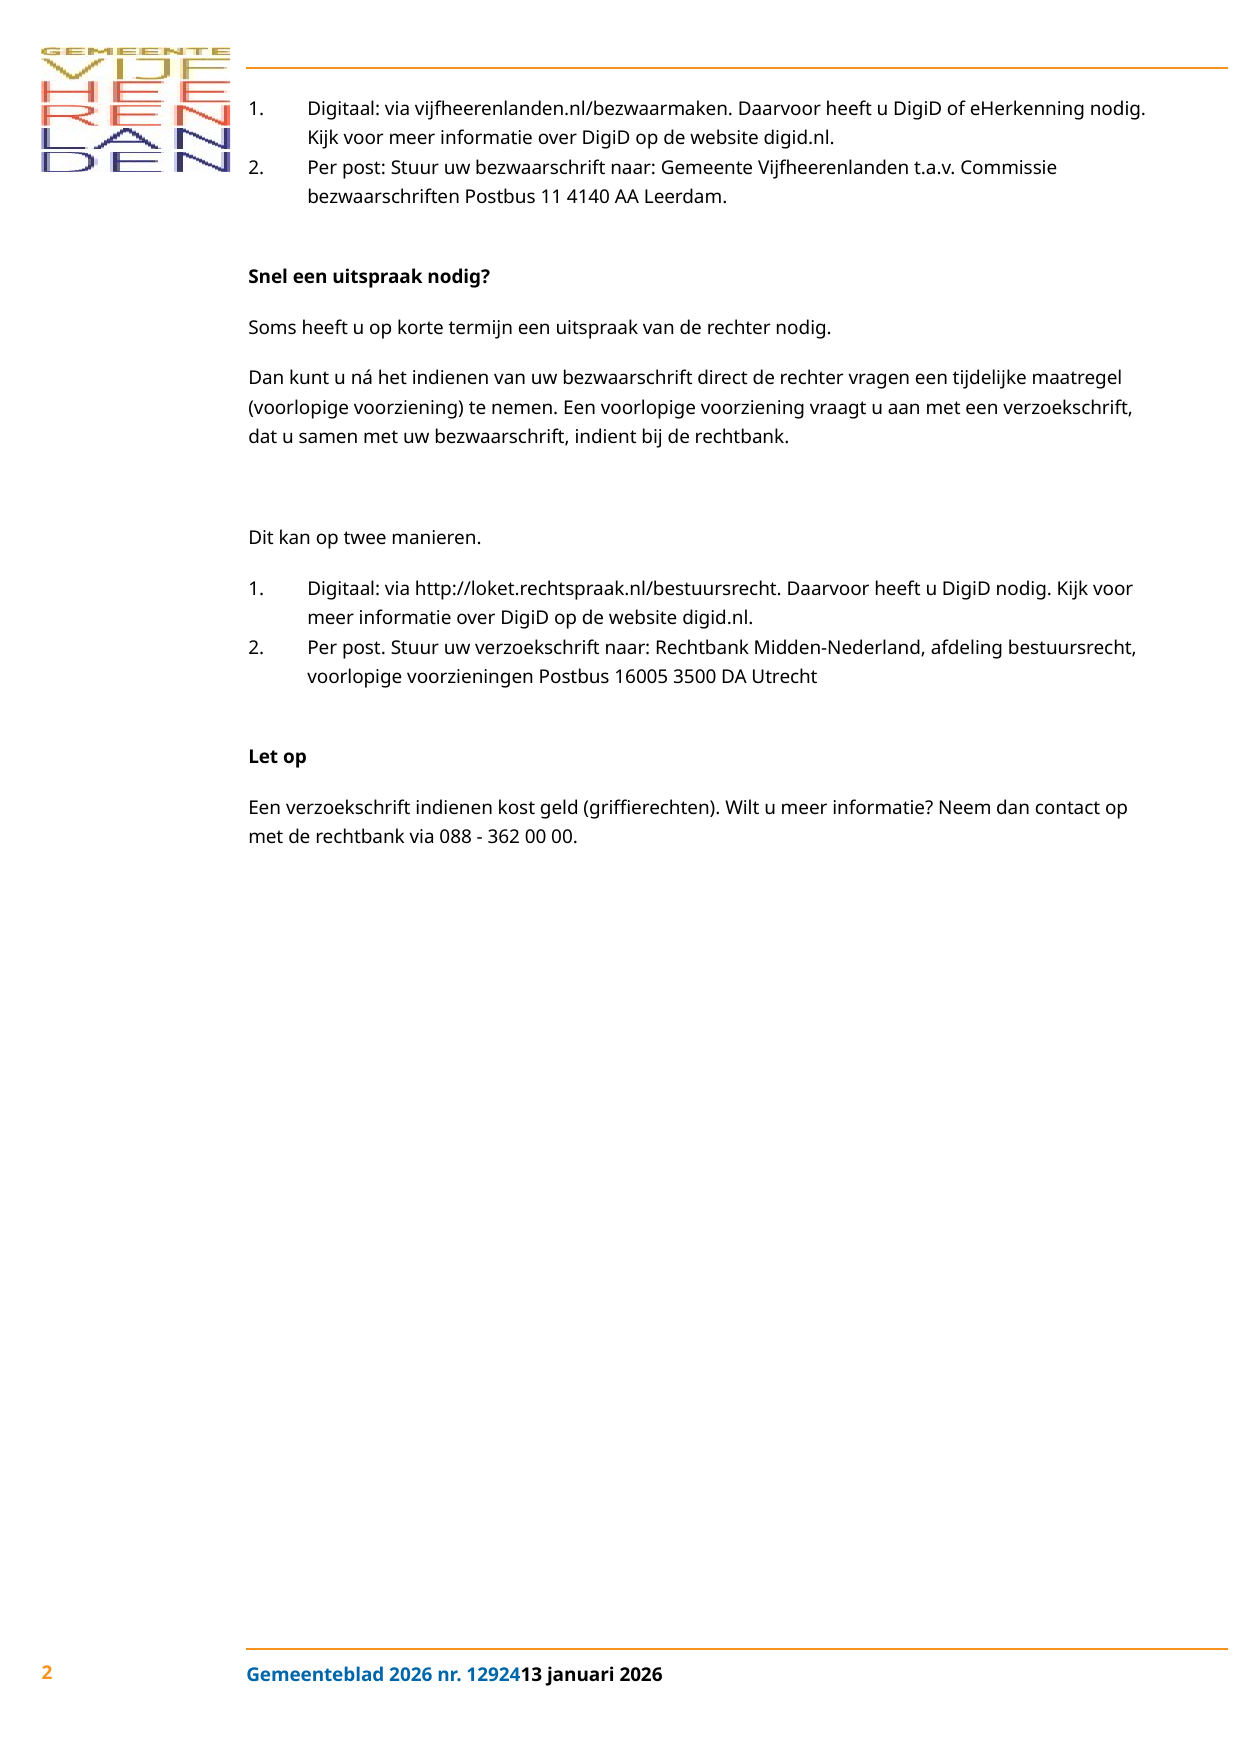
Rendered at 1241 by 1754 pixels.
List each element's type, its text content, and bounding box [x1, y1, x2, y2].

text Snel een uitspraak nodig? [248, 263, 1152, 289]
list Per post: Stuur uw bezwaarschrift naar: Gemeente Vijfheerenlanden t.a.v. Commissie bezwaarschriften Postbus 11 4140 AA Leerdam. [248, 154, 1152, 209]
text Let op [248, 743, 1152, 769]
text Een verzoekschrift indienen kost geld (griffierechten). Wilt u meer informatie? Neem dan contact op met de rechtbank via 088 - 362 00 00. [248, 794, 1152, 849]
text Dit kan op twee manieren. [248, 524, 1152, 550]
text Soms heeft u op korte termijn een uitspraak van de rechter nodig. [248, 314, 1152, 340]
list Digitaal: via vijfheerenlanden.nl/bezwaarmaken. Daarvoor heeft u DigiD of eHerkenning nodig. Kijk voor meer informatie over DigiD op de website digid.nl. [248, 95, 1152, 150]
list Per post. Stuur uw verzoekschrift naar: Rechtbank Midden-Nederland, afdeling bestuursrecht, voorlopige voorzieningen Postbus 16005 3500 DA Utrecht [248, 634, 1152, 689]
text Dan kunt u ná het indienen van uw bezwaarschrift direct de rechter vragen een tijdelijke maatregel (voorlopige voorziening) te nemen. Een voorlopige voorziening vraagt u aan met een verzoekschrift, dat u samen met uw bezwaarschrift, indient bij de rechtbank. [248, 364, 1152, 449]
picture [41, 47, 231, 172]
list Digitaal: via http://loket.rechtspraak.nl/bestuursrecht. Daarvoor heeft u DigiD nodig. Kijk voor meer informatie over DigiD op de website digid.nl. [248, 575, 1152, 630]
